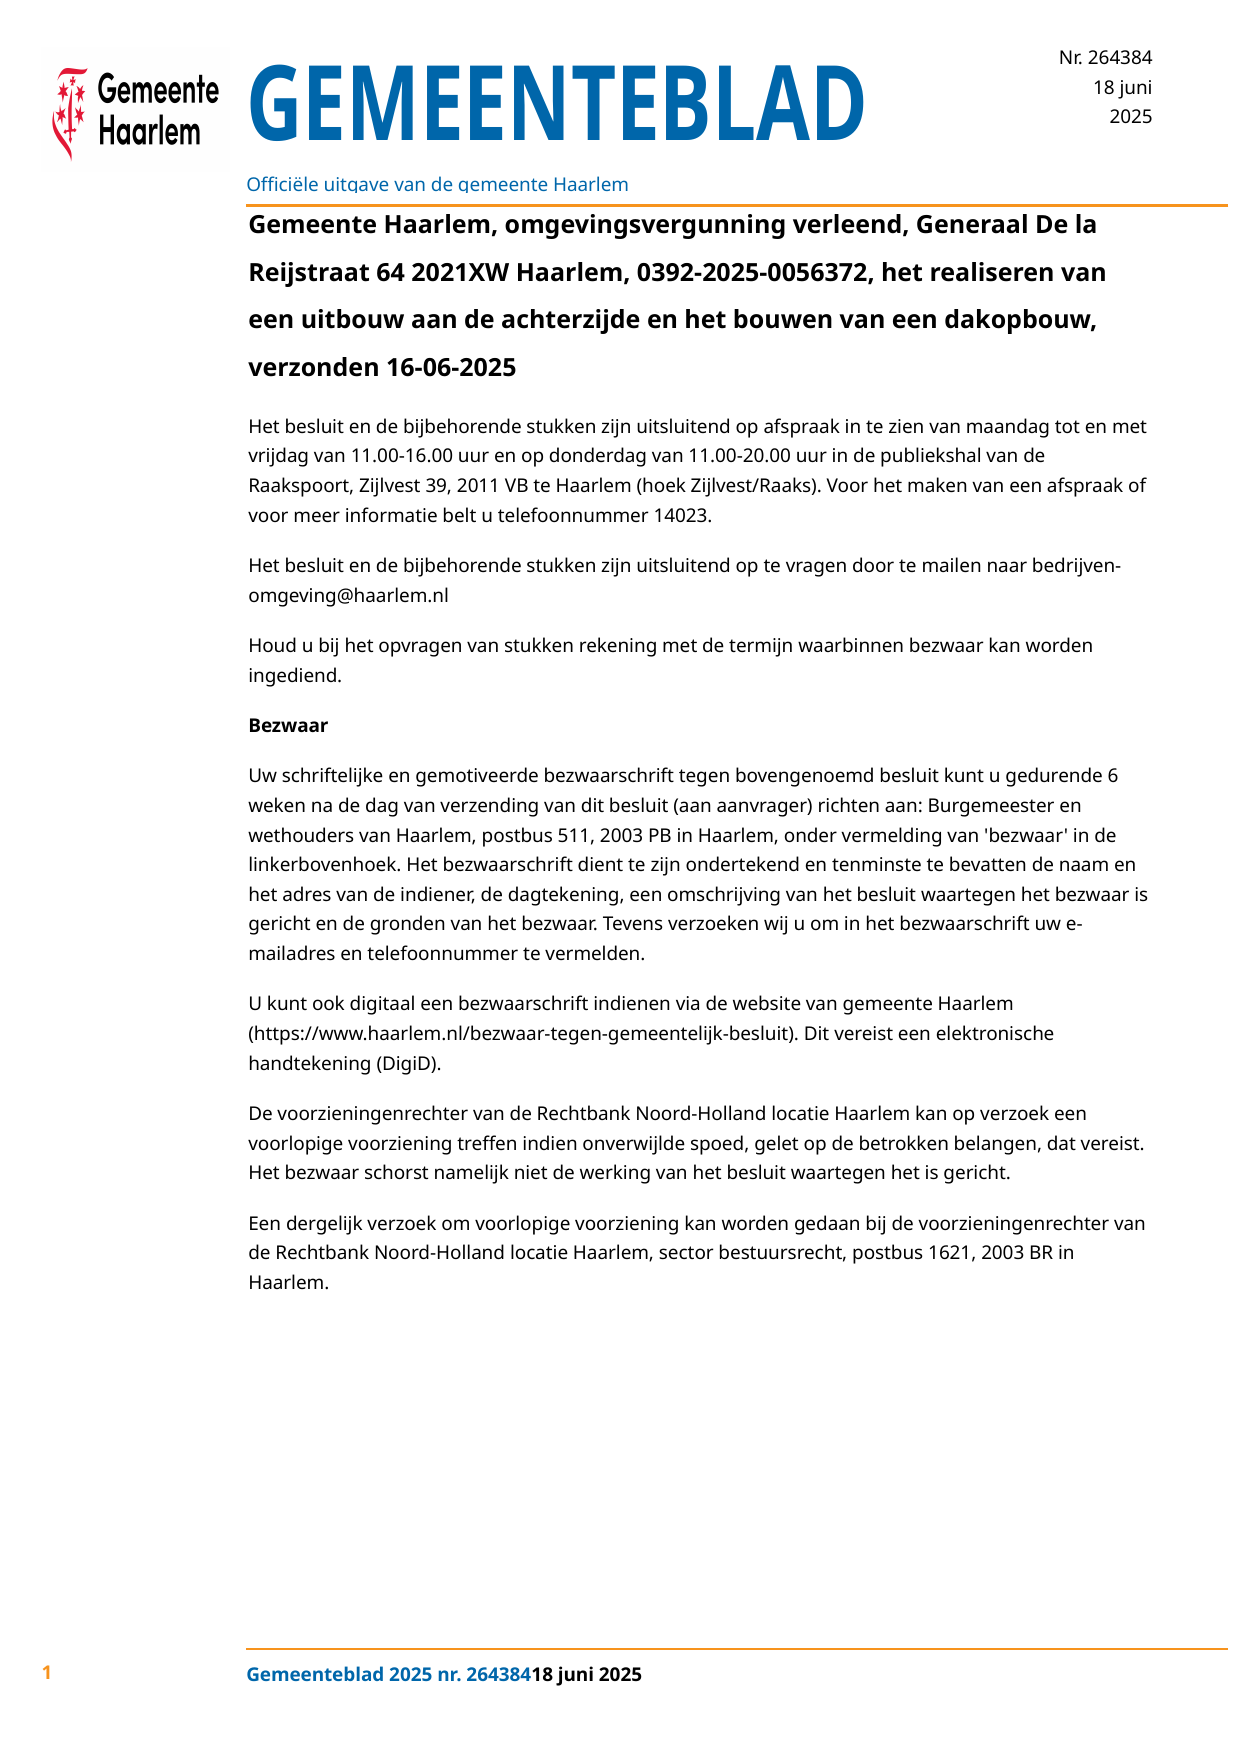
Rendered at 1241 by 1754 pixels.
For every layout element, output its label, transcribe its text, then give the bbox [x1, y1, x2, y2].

text De voorzieningenrechter van de Rechtbank Noord-Holland locatie Haarlem kan op verzoek een voorlopige voorziening treffen indien onverwijlde spoed, gelet op de betrokken belangen, dat vereist. Het bezwaar schorst namelijk niet de werking van het besluit waartegen het is gericht. [248, 1100, 1152, 1185]
text Bezwaar [248, 712, 1152, 738]
text Gemeente Haarlem, omgevingsvergunning verleend, Generaal De la Reijstraat 64 2021XW Haarlem, 0392-2025-0056372, het realiseren van een uitbouw aan de achterzijde en het bouwen van een dakopbouw, verzonden 16-06-2025 [248, 207, 1152, 384]
text U kunt ook digitaal een bezwaarschrift indienen via de website van gemeente Haarlem (https://www.haarlem.nl/bezwaar-tegen-gemeentelijk-besluit). Dit vereist een elektronische handtekening (DigiD). [248, 991, 1152, 1076]
text Uw schriftelijke en gemotiveerde bezwaarschrift tegen bovengenoemd besluit kunt u gedurende 6 weken na de dag van verzending van dit besluit (aan aanvrager) richten aan: Burgemeester en wethouders van Haarlem, postbus 511, 2003 PB in Haarlem, onder vermelding van 'bezwaar' in de linkerbovenhoek. Het bezwaarschrift dient te zijn ondertekend en tenminste te bevatten de naam en het adres van de indiener, de dagtekening, een omschrijving van het besluit waartegen het bezwaar is gericht en de gronden van het bezwaar. Tevens verzoeken wij u om in het bezwaarschrift uw e-mailadres en telefoonnummer te vermelden. [248, 763, 1152, 966]
text Het besluit en de bijbehorende stukken zijn uitsluitend op afspraak in te zien van maandag tot en met vrijdag van 11.00-16.00 uur en op donderdag van 11.00-20.00 uur in de publiekshal van de Raakspoort, Zijlvest 39, 2011 VB te Haarlem (hoek Zijlvest/Raaks). Voor het maken van een afspraak of voor meer informatie belt u telefoonnummer 14023. [248, 413, 1152, 528]
picture [41, 47, 231, 172]
text Het besluit en de bijbehorende stukken zijn uitsluitend op te vragen door te mailen naar bedrijven-omgeving@haarlem.nl [248, 552, 1152, 608]
text Een dergelijk verzoek om voorlopige voorziening kan worden gedaan bij de voorzieningenrechter van de Rechtbank Noord-Holland locatie Haarlem, sector bestuursrecht, postbus 1621, 2003 BR in Haarlem. [248, 1210, 1152, 1295]
text Houd u bij het opvragen van stukken rekening met de termijn waarbinnen bezwaar kan worden ingediend. [248, 632, 1152, 688]
